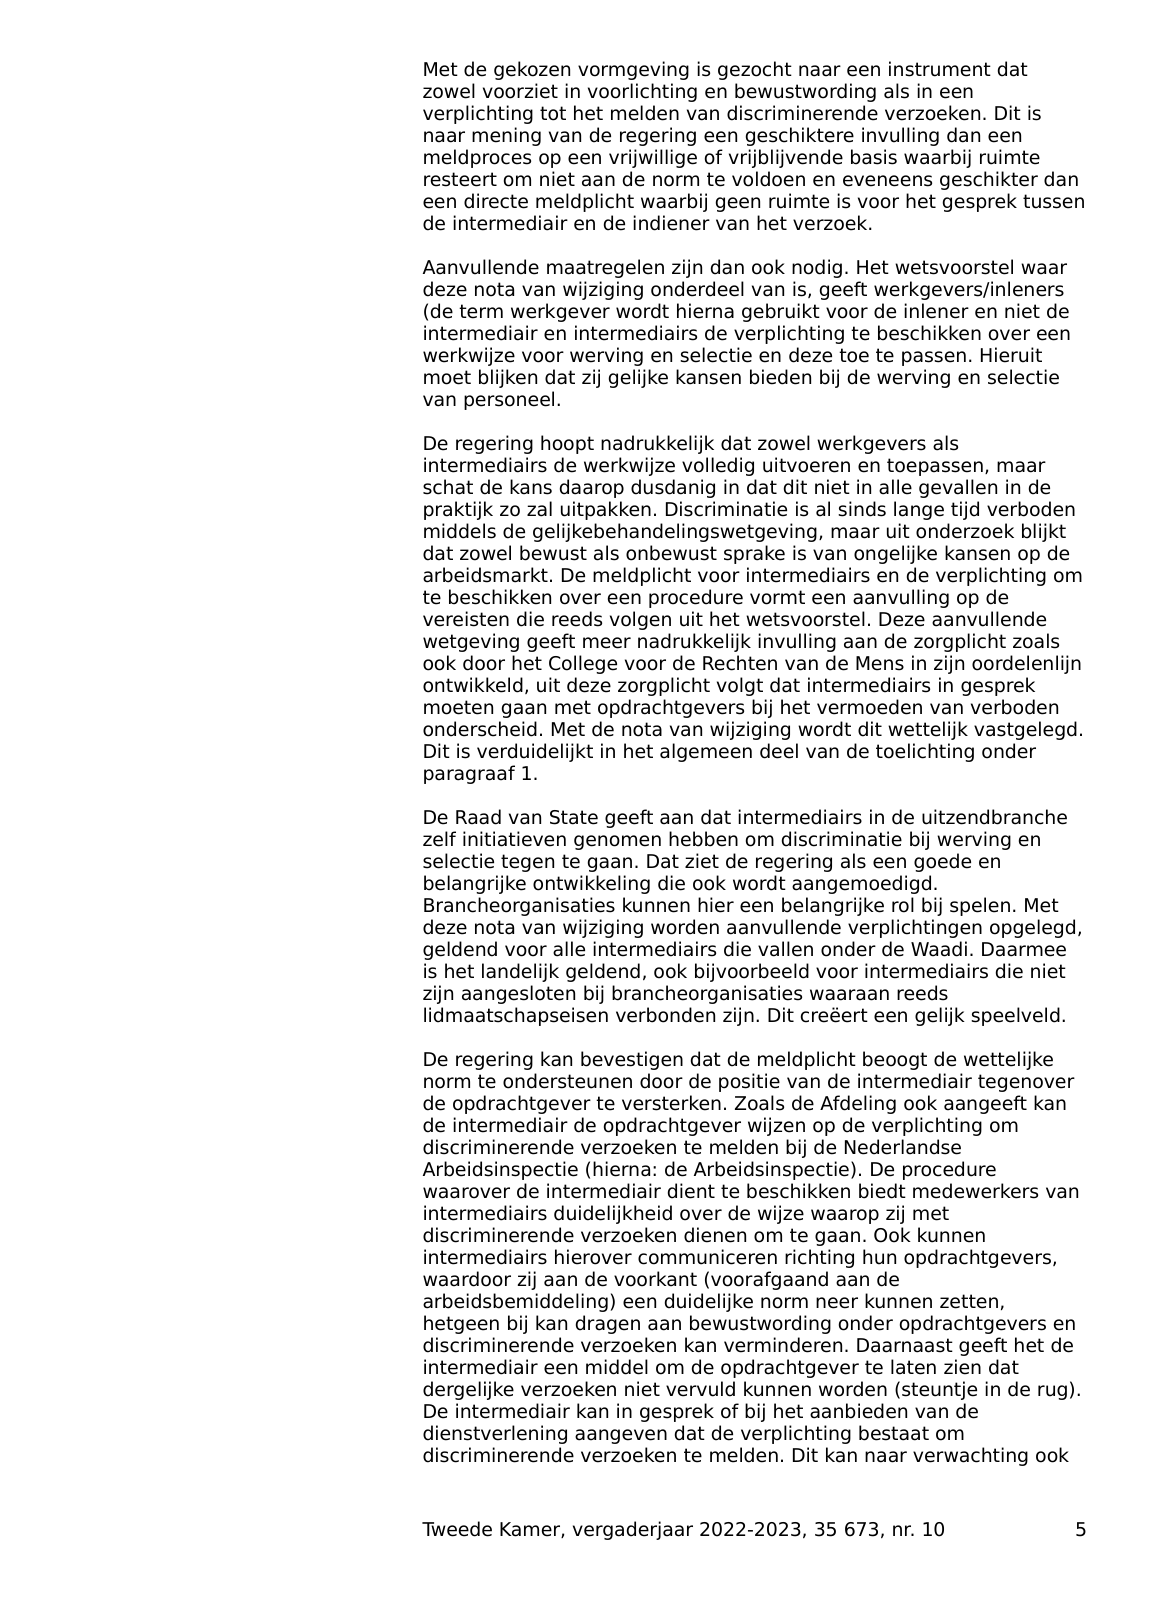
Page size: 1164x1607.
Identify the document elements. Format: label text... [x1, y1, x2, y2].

text Met de gekozen vormgeving is gezocht naar een instrument dat zowel voorziet in voorlichting en bewustwording als in een verplichting tot het melden van discriminerende verzoeken. Dit is naar mening van de regering een geschiktere invulling dan een meldproces op een vrijwillige of vrijblijvende basis waarbij ruimte resteert om niet aan de norm te voldoen en eveneens geschikter dan een directe meldplicht waarbij geen ruimte is voor het gesprek tussen de intermediair en de indiener van het verzoek. [422, 59, 1087, 235]
text De Raad van State geeft aan dat intermediairs in de uitzendbranche zelf initiatieven genomen hebben om discriminatie bij werving en selectie tegen te gaan. Dat ziet de regering als een goede en belangrijke ontwikkeling die ook wordt aangemoedigd. Brancheorganisaties kunnen hier een belangrijke rol bij spelen. Met deze nota van wijziging worden aanvullende verplichtingen opgelegd, geldend voor alle intermediairs die vallen onder de Waadi. Daarmee is het landelijk geldend, ook bijvoorbeeld voor intermediairs die niet zijn aangesloten bij brancheorganisaties waaraan reeds lidmaatschapseisen verbonden zijn. Dit creëert een gelijk speelveld. [422, 807, 1087, 1027]
text De regering hoopt nadrukkelijk dat zowel werkgevers als intermediairs de werkwijze volledig uitvoeren en toepassen, maar schat de kans daarop dusdanig in dat dit niet in alle gevallen in de praktijk zo zal uitpakken. Discriminatie is al sinds lange tijd verboden middels de gelijkebehandelingswetgeving, maar uit onderzoek blijkt dat zowel bewust als onbewust sprake is van ongelijke kansen op de arbeidsmarkt. De meldplicht voor intermediairs en de verplichting om te beschikken over een procedure vormt een aanvulling op de vereisten die reeds volgen uit het wetsvoorstel. Deze aanvullende wetgeving geeft meer nadrukkelijk invulling aan de zorgplicht zoals ook door het College voor de Rechten van de Mens in zijn oordelenlijn ontwikkeld, uit deze zorgplicht volgt dat intermediairs in gesprek moeten gaan met opdrachtgevers bij het vermoeden van verboden onderscheid. Met de nota van wijziging wordt dit wettelijk vastgelegd. Dit is verduidelijkt in het algemeen deel van de toelichting onder paragraaf 1. [422, 433, 1087, 785]
text Aanvullende maatregelen zijn dan ook nodig. Het wetsvoorstel waar deze nota van wijziging onderdeel van is, geeft werkgevers/inleners (de term werkgever wordt hierna gebruikt voor de inlener en niet de intermediair en intermediairs de verplichting te beschikken over een werkwijze voor werving en selectie en deze toe te passen. Hieruit moet blijken dat zij gelijke kansen bieden bij de werving en selectie van personeel. [422, 257, 1087, 411]
text De regering kan bevestigen dat de meldplicht beoogt de wettelijke norm te ondersteunen door de positie van de intermediair tegenover de opdrachtgever te versterken. Zoals de Afdeling ook aangeeft kan de intermediair de opdrachtgever wijzen op de verplichting om discriminerende verzoeken te melden bij de Nederlandse Arbeidsinspectie (hierna: de Arbeidsinspectie). De procedure waarover de intermediair dient te beschikken biedt medewerkers van intermediairs duidelijkheid over de wijze waarop zij met discriminerende verzoeken dienen om te gaan. Ook kunnen intermediairs hierover communiceren richting hun opdrachtgevers, waardoor zij aan de voorkant (voorafgaand aan de arbeidsbemiddeling) een duidelijke norm neer kunnen zetten, hetgeen bij kan dragen aan bewustwording onder opdrachtgevers en discriminerende verzoeken kan verminderen. Daarnaast geeft het de intermediair een middel om de opdrachtgever te laten zien dat dergelijke verzoeken niet vervuld kunnen worden (steuntje in de rug). De intermediair kan in gesprek of bij het aanbieden van de dienstverlening aangeven dat de verplichting bestaat om discriminerende verzoeken te melden. Dit kan naar verwachting ook [422, 1049, 1087, 1467]
